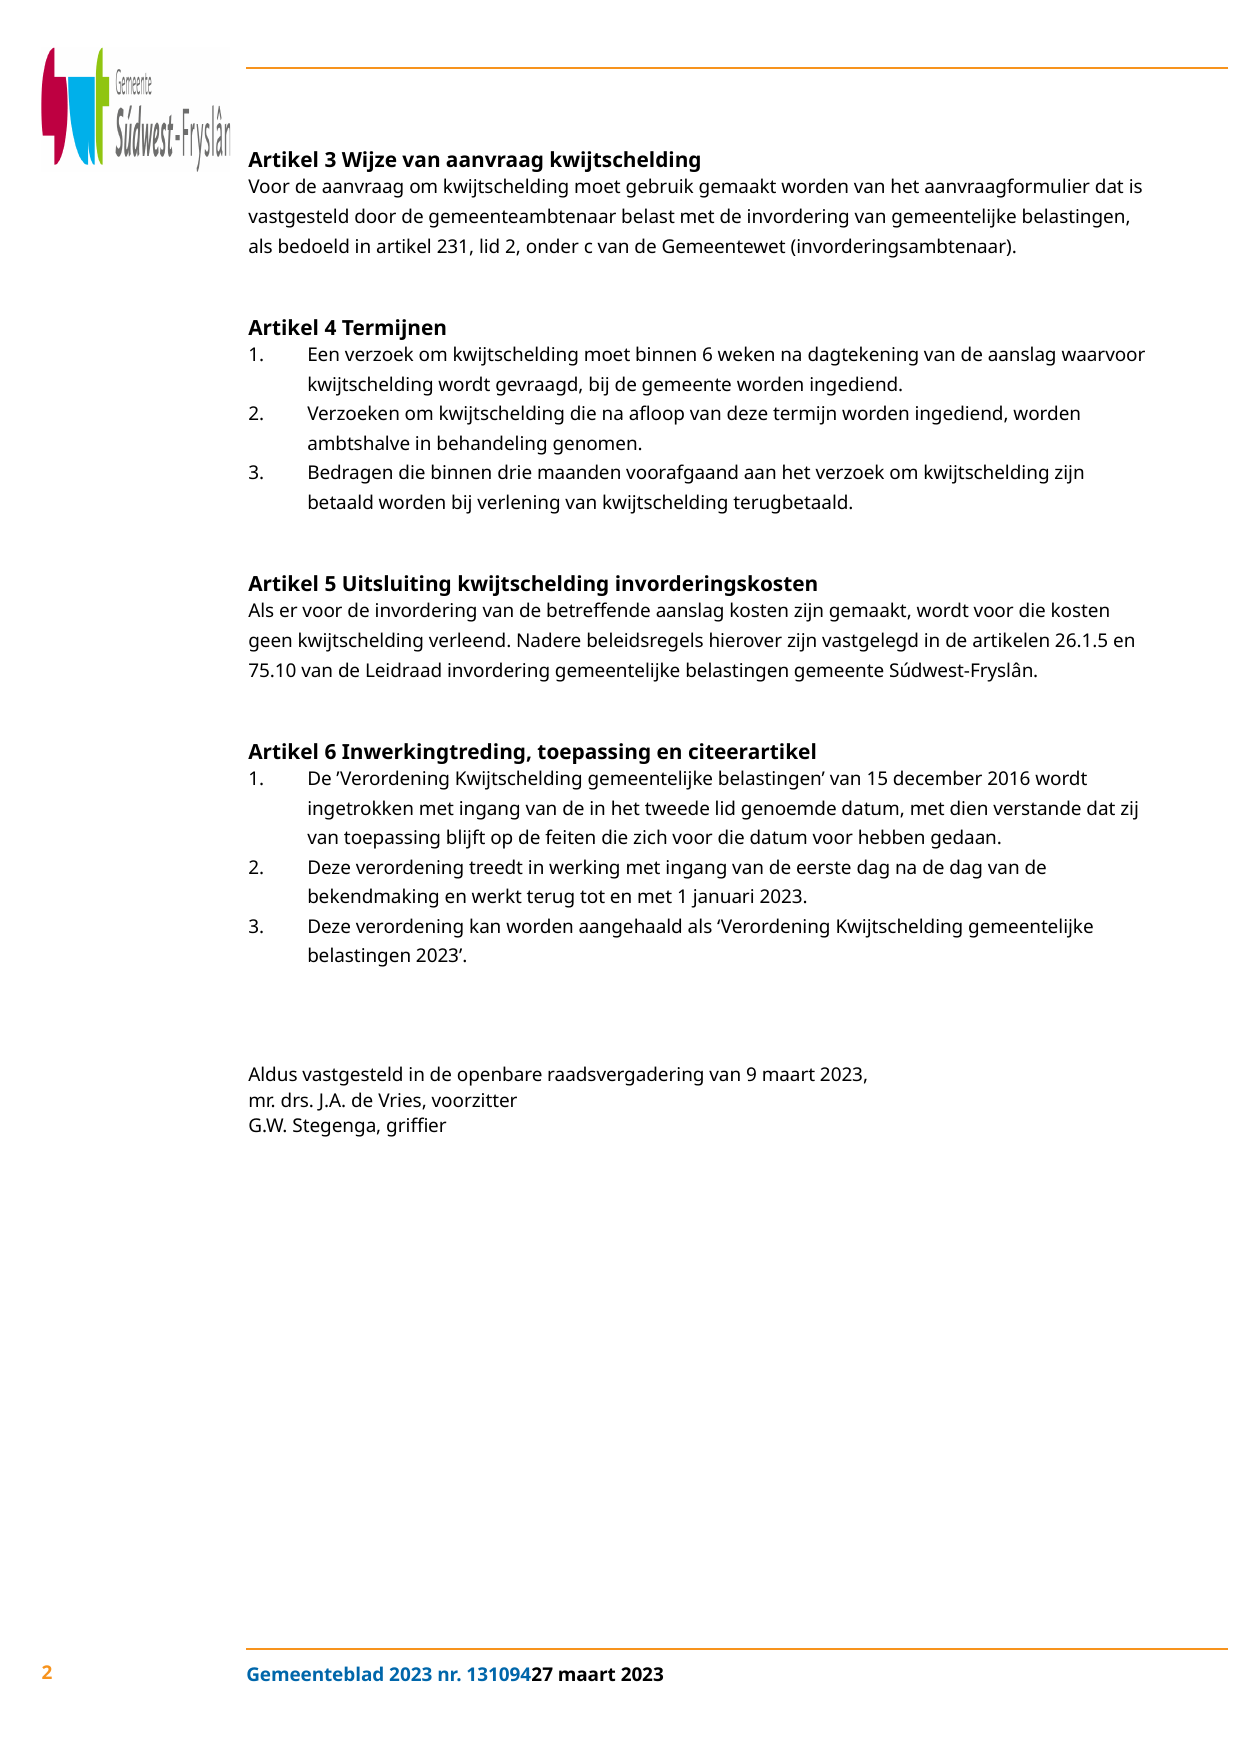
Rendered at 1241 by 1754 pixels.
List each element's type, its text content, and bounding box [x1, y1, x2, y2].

list Een verzoek om kwijtschelding moet binnen 6 weken na dagtekening van de aanslag waarvoor kwijtschelding wordt gevraagd, bij de gemeente worden ingediend. [248, 341, 1152, 397]
text Artikel 5 Uitsluiting kwijtschelding invorderingskosten [248, 569, 1152, 598]
list Deze verordening kan worden aangehaald als ‘Verordening Kwijtschelding gemeentelijke belastingen 2023’. [248, 913, 1152, 968]
text mr. drs. J.A. de Vries, voorzitter [248, 1087, 1152, 1112]
text Voor de aanvraag om kwijtschelding moet gebruik gemaakt worden van het aanvraagformulier dat is vastgesteld door de gemeenteambtenaar belast met de invordering van gemeentelijke belastingen, als bedoeld in artikel 231, lid 2, onder c van de Gemeentewet (invorderingsambtenaar). [248, 174, 1152, 258]
list Bedragen die binnen drie maanden voorafgaand aan het verzoek om kwijtschelding zijn betaald worden bij verlening van kwijtschelding terugbetaald. [248, 459, 1152, 515]
list Verzoeken om kwijtschelding die na afloop van deze termijn worden ingediend, worden ambtshalve in behandeling genomen. [248, 400, 1152, 456]
list De ’Verordening Kwijtschelding gemeentelijke belastingen’ van 15 december 2016 wordt ingetrokken met ingang van de in het tweede lid genoemde datum, met dien verstande dat zij van toepassing blijft op de feiten die zich voor die datum voor hebben gedaan. [248, 765, 1152, 850]
text Als er voor de invordering van de betreffende aanslag kosten zijn gemaakt, wordt voor die kosten geen kwijtschelding verleend. Nadere beleidsregels hierover zijn vastgelegd in de artikelen 26.1.5 en 75.10 van de Leidraad invordering gemeentelijke belastingen gemeente Súdwest-Fryslân. [248, 598, 1152, 682]
text Artikel 4 Termijnen [248, 313, 1152, 341]
text Aldus vastgesteld in de openbare raadsvergadering van 9 maart 2023, [248, 1061, 1152, 1087]
text Artikel 3 Wijze van aanvraag kwijtschelding [248, 145, 1152, 174]
text Artikel 6 Inwerkingtreding, toepassing en citeerartikel [248, 737, 1152, 765]
text G.W. Stegenga, griffier [248, 1112, 1152, 1138]
picture [41, 47, 231, 172]
list Deze verordening treedt in werking met ingang van de eerste dag na de dag van de bekendmaking en werkt terug tot en met 1 januari 2023. [248, 854, 1152, 909]
